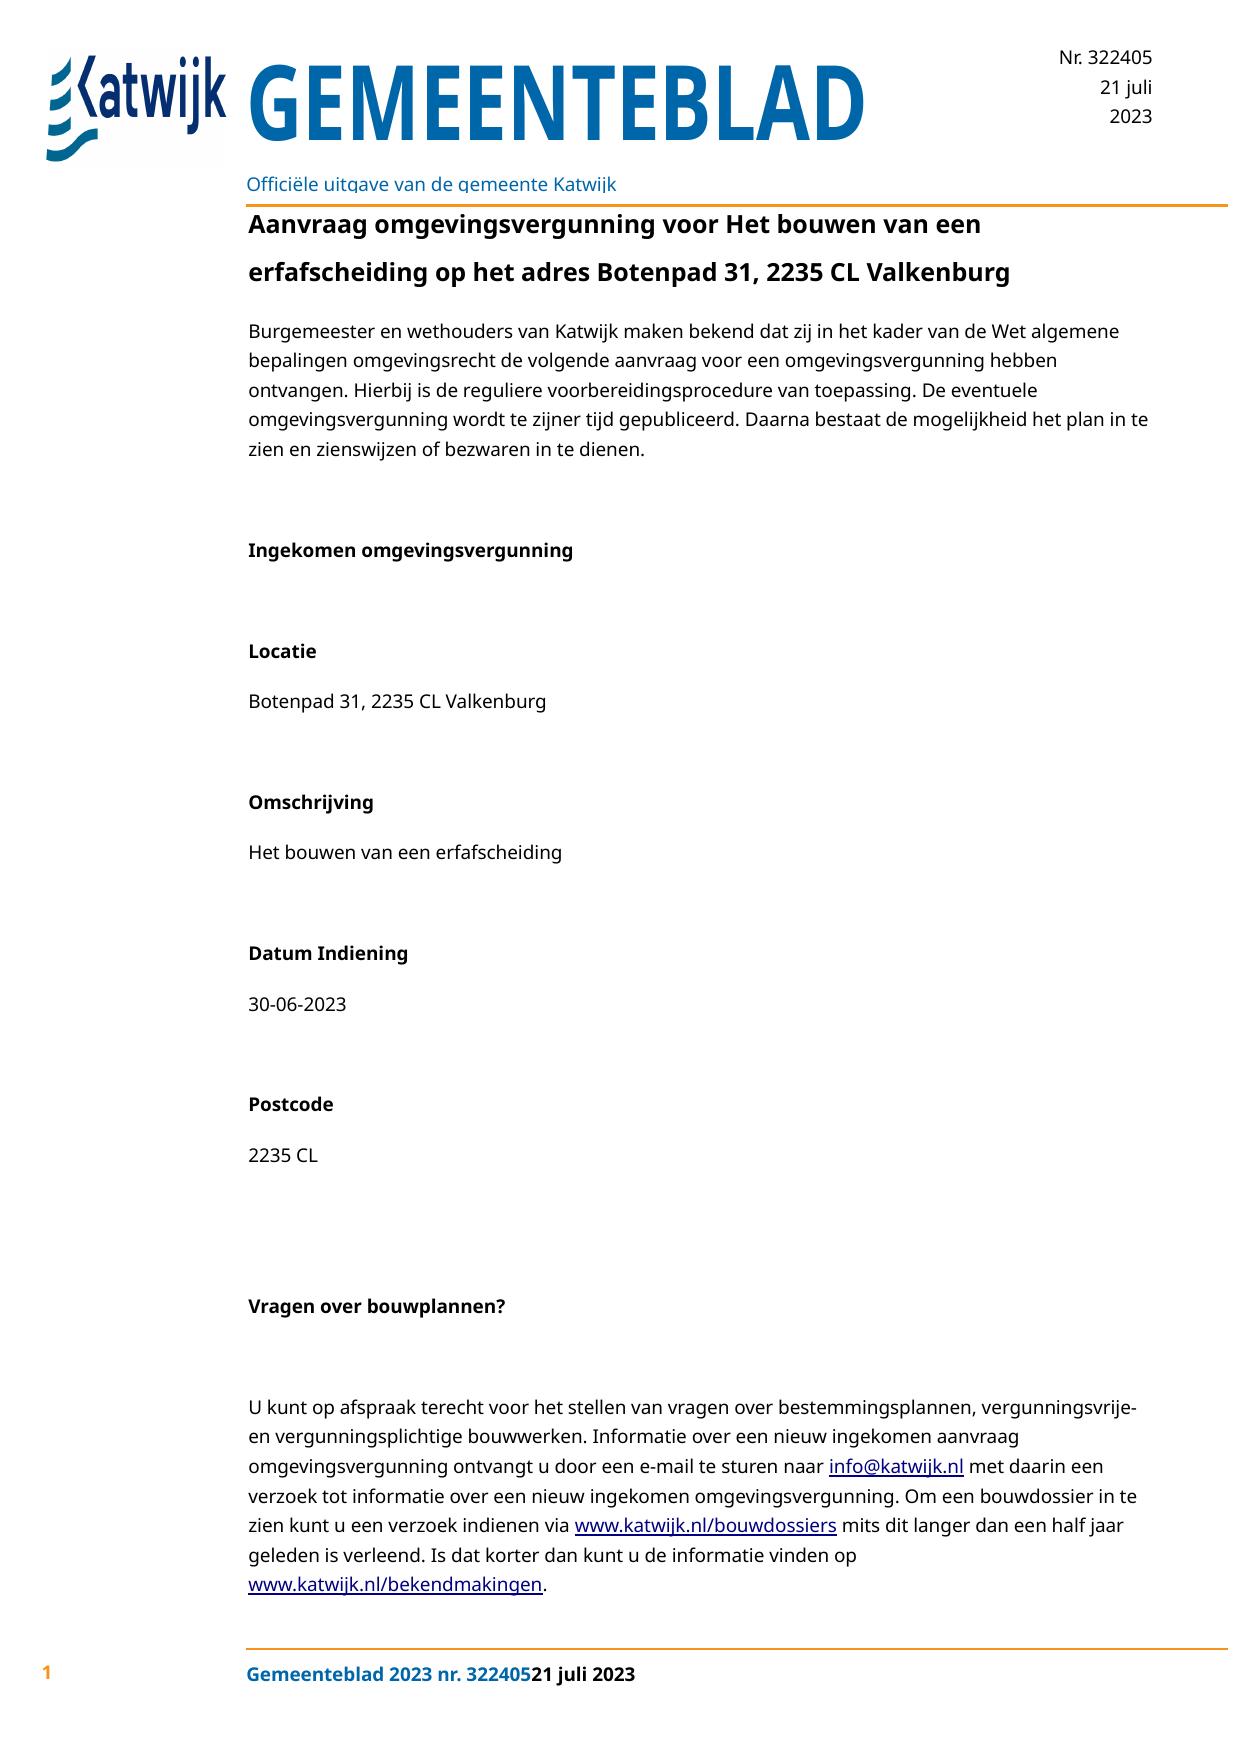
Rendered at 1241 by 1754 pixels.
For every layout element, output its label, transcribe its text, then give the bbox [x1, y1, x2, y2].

text Omschrijving [248, 789, 1152, 815]
text Burgemeester en wethouders van Katwijk maken bekend dat zij in het kader van de Wet algemene bepalingen omgevingsrecht de volgende aanvraag voor een omgevingsvergunning hebben ontvangen. Hierbij is de reguliere voorbereidingsprocedure van toepassing. De eventuele omgevingsvergunning wordt te zijner tijd gepubliceerd. Daarna bestaat de mogelijkheid het plan in te zien en zienswijzen of bezwaren in te dienen. [248, 318, 1152, 462]
text Locatie [248, 638, 1152, 664]
text 2235 CL [248, 1142, 1152, 1168]
picture [41, 47, 231, 172]
text 30-06-2023 [248, 991, 1152, 1017]
text Postcode [248, 1092, 1152, 1117]
text Aanvraag omgevingsvergunning voor Het bouwen van een erfafscheiding op het adres Botenpad 31, 2235 CL Valkenburg [248, 207, 1152, 288]
text Vragen over bouwplannen? [248, 1293, 1152, 1319]
text Het bouwen van een erfafscheiding [248, 839, 1152, 865]
text U kunt op afspraak terecht voor het stellen van vragen over bestemmingsplannen, vergunningsvrije- en vergunningsplichtige bouwwerken. Informatie over een nieuw ingekomen aanvraag omgevingsvergunning ontvangt u door een e-mail te sturen naar info@katwijk.nl met daarin een verzoek tot informatie over een nieuw ingekomen omgevingsvergunning. Om een bouwdossier in te zien kunt u een verzoek indienen via www.katwijk.nl/bouwdossiers mits dit langer dan een half jaar geleden is verleend. Is dat korter dan kunt u de informatie vinden op www.katwijk.nl/bekendmakingen. [248, 1394, 1152, 1597]
text Botenpad 31, 2235 CL Valkenburg [248, 688, 1152, 714]
text Ingekomen omgevingsvergunning [248, 537, 1152, 563]
text Datum Indiening [248, 940, 1152, 966]
